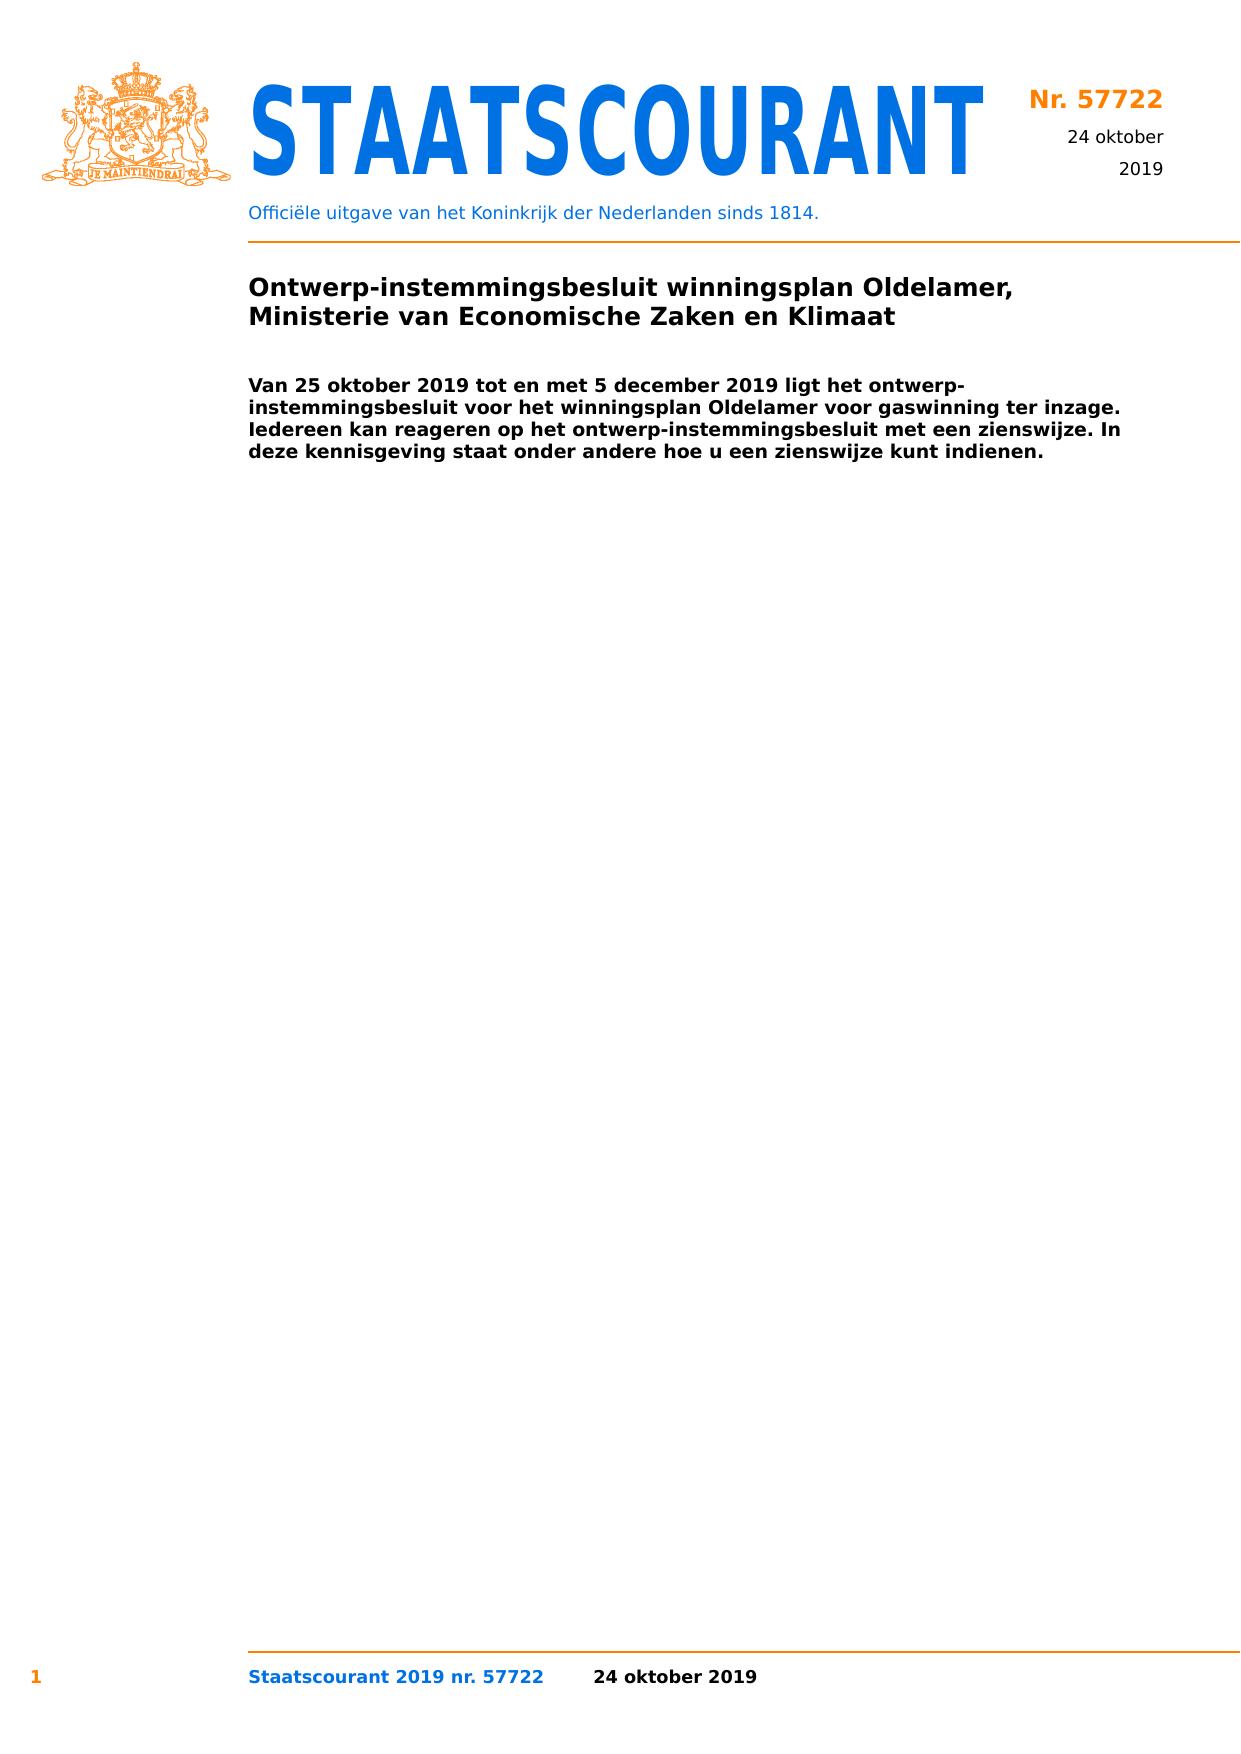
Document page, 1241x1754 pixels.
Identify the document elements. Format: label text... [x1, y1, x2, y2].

subtitle Ontwerp-instemmingsbesluit winningsplan Oldelamer, Ministerie van Economische Zaken en Klimaat [248, 273, 1163, 331]
table_cell 24 oktober [998, 121, 1240, 153]
picture [41, 62, 231, 186]
table_header Nr. 57722 [998, 62, 1240, 121]
table_header [25, 62, 248, 241]
text Van 25 oktober 2019 tot en met 5 december 2019 ligt het ontwerp-instemmingsbesluit voor het winningsplan Oldelamer voor gaswinning ter inzage. Iedereen kan reageren op het ontwerp-instemmingsbesluit met een zienswijze. In deze kennisgeving staat onder andere hoe u een zienswijze kunt indienen. [248, 375, 1163, 463]
table_cell Officiële uitgave van het Koninkrijk der Nederlanden sinds 1814. [248, 203, 1240, 241]
table_cell 2019 [998, 153, 1240, 203]
table_header STAATSCOURANT [248, 62, 998, 203]
